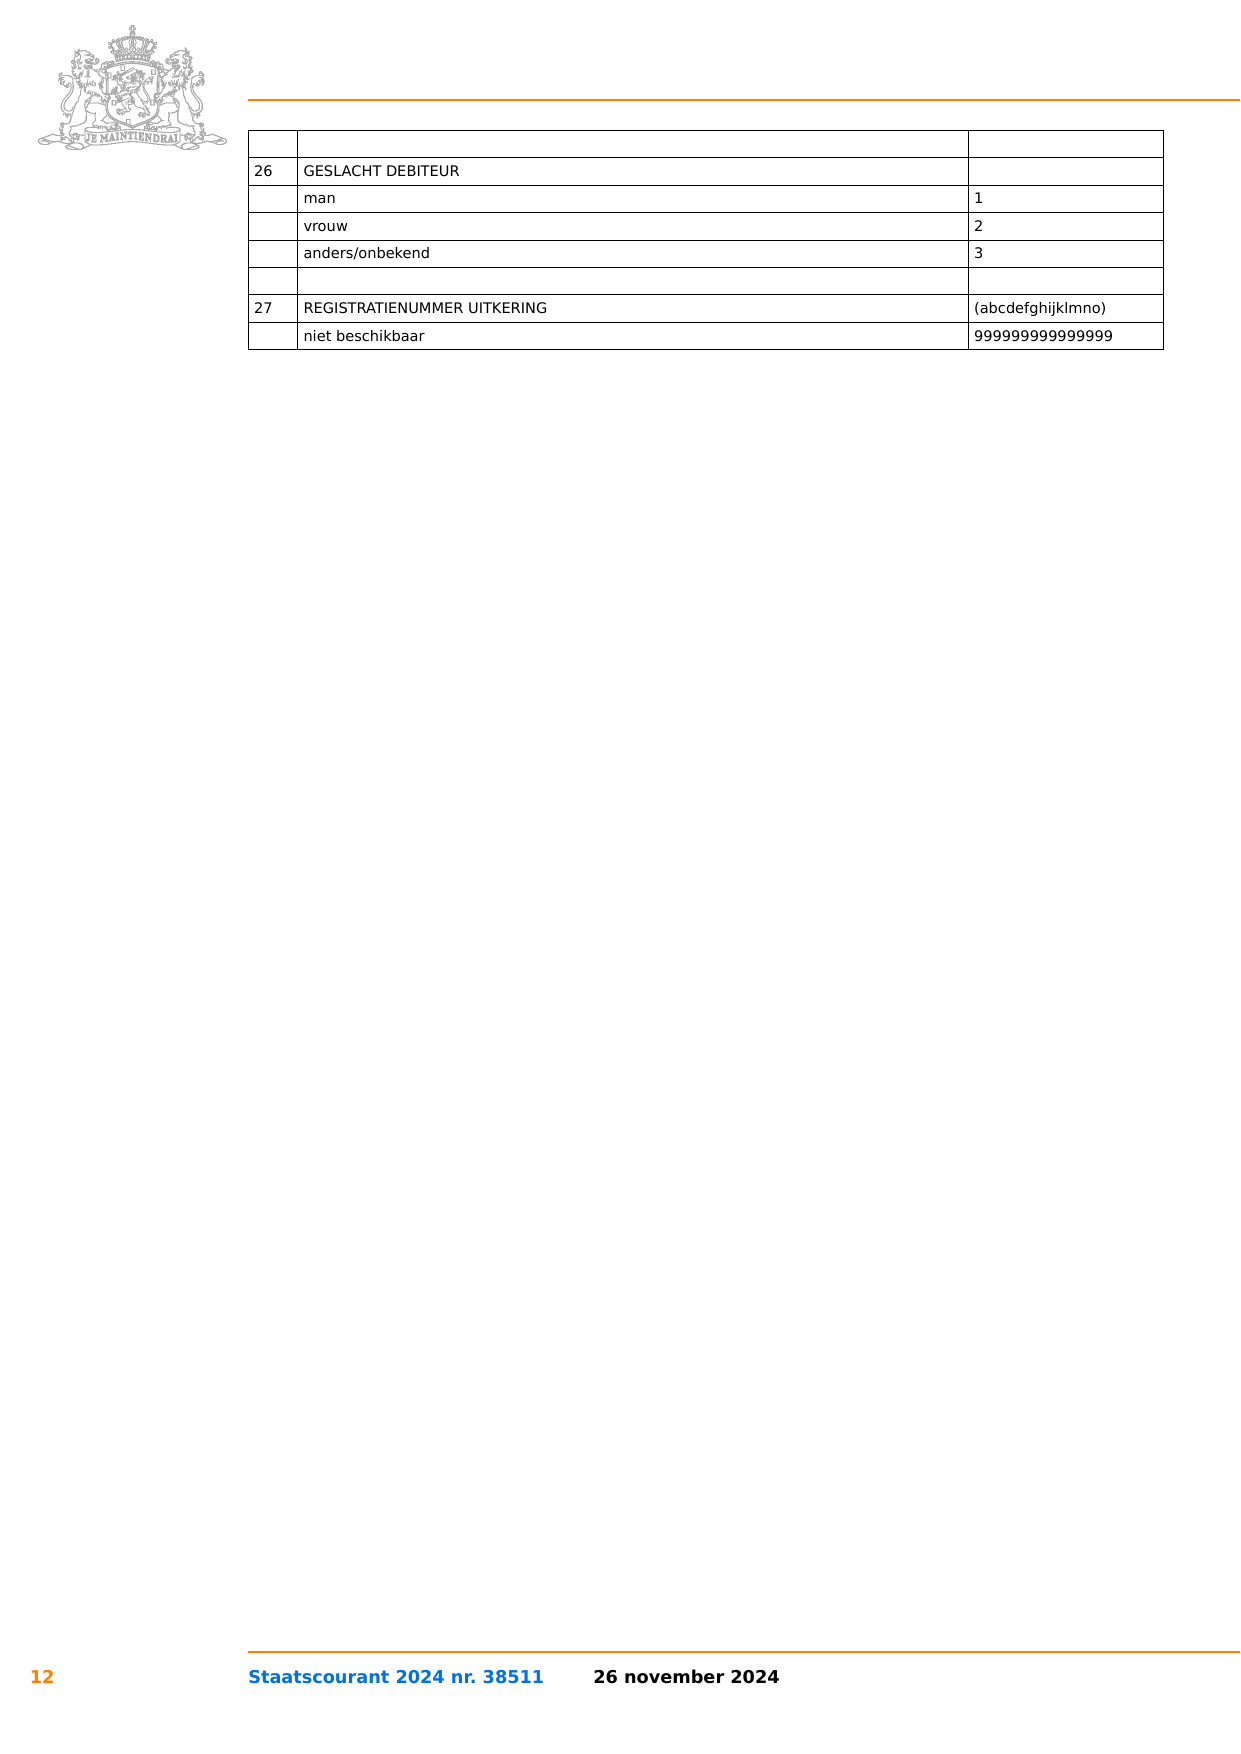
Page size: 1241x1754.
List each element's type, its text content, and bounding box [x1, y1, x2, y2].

table_cell anders/onbekend [298, 241, 968, 267]
table_cell [298, 268, 968, 294]
table_cell [249, 268, 297, 294]
table_cell 2 [969, 213, 1163, 239]
table_cell 999999999999999 [969, 323, 1163, 349]
table_cell [249, 323, 297, 349]
table_cell (abcdefghijklmno) [969, 295, 1163, 322]
table_cell 27 [249, 295, 297, 322]
table_cell GESLACHT DEBITEUR [298, 158, 968, 185]
picture [38, 25, 227, 150]
table_cell niet beschikbaar [298, 323, 968, 349]
table_cell [298, 131, 968, 157]
table_cell [249, 186, 297, 212]
table_cell [969, 268, 1163, 294]
table_cell [249, 213, 297, 239]
table_cell [249, 241, 297, 267]
table_cell vrouw [298, 213, 968, 239]
table_cell 3 [969, 241, 1163, 267]
table_cell [249, 131, 297, 157]
table_cell REGISTRATIENUMMER UITKERING [298, 295, 968, 322]
table_cell 26 [249, 158, 297, 185]
table_cell [969, 158, 1163, 185]
table_cell 1 [969, 186, 1163, 212]
table_cell [969, 131, 1163, 157]
table_cell man [298, 186, 968, 212]
